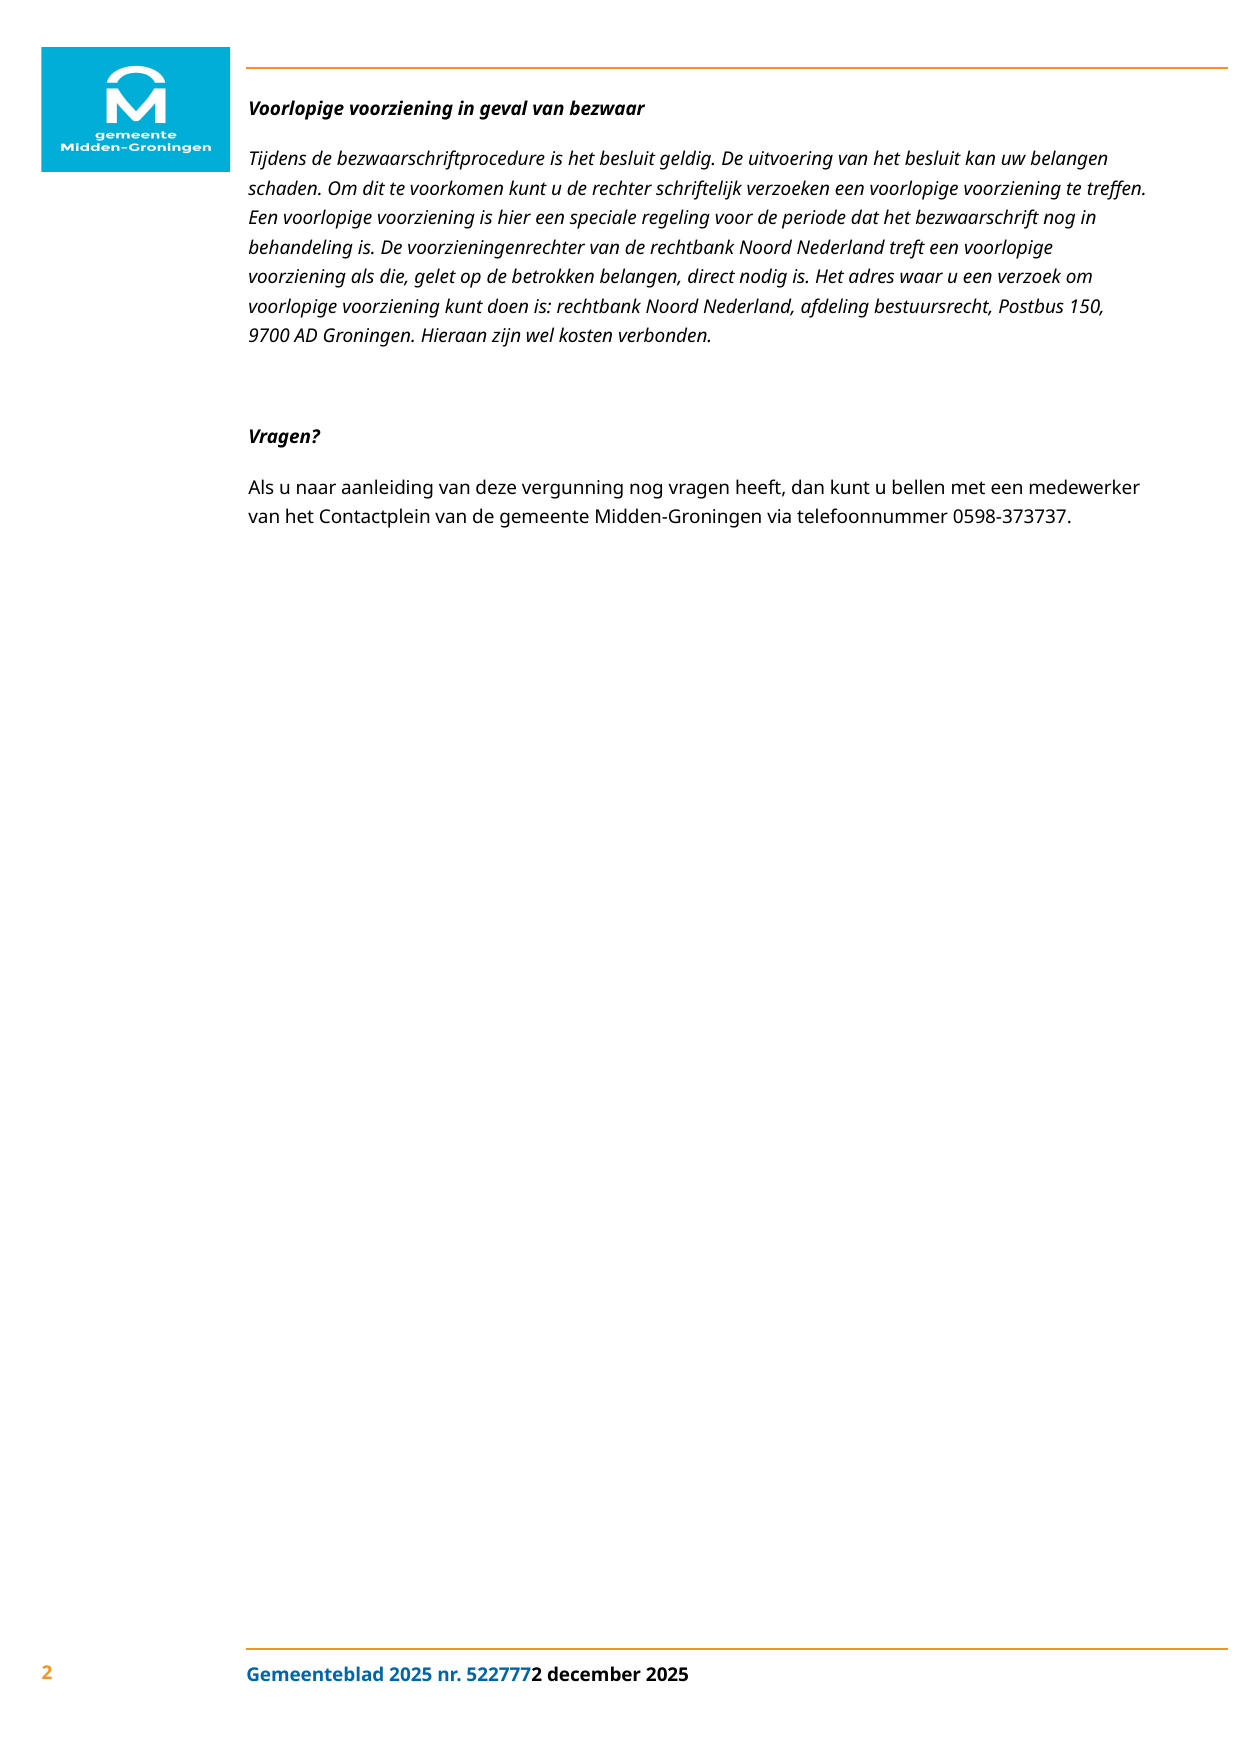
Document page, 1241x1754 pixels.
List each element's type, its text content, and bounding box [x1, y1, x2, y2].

picture [184, 146, 190, 153]
picture [107, 89, 165, 122]
picture [108, 66, 164, 82]
text Als u naar aanleiding van deze vergunning nog vragen heeft, dan kunt u bellen met een medewerker van het Contactplein van de gemeente Midden-Groningen via telefoonnummer 0598-373737. [248, 474, 1152, 529]
text Voorlopige voorziening in geval van bezwaar [248, 95, 1152, 121]
text Vragen? [248, 423, 1152, 449]
text Tijdens de bezwaarschriftprocedure is het besluit geldig. De uitvoering van het besluit kan uw belangen schaden. Om dit te voorkomen kunt u de rechter schriftelijk verzoeken een voorlopige voorziening te treffen. Een voorlopige voorziening is hier een speciale regeling voor de periode dat het bezwaarschrift nog in behandeling is. De voorzieningenrechter van de rechtbank Noord Nederland treft een voorlopige voorziening als die, gelet op de betrokken belangen, direct nodig is. Het adres waar u een verzoek om voorlopige voorziening kunt doen is: rechtbank Noord Nederland, afdeling bestuursrecht, Postbus 150, 9700 AD Groningen. Hieraan zijn wel kosten verbonden. [248, 145, 1152, 348]
